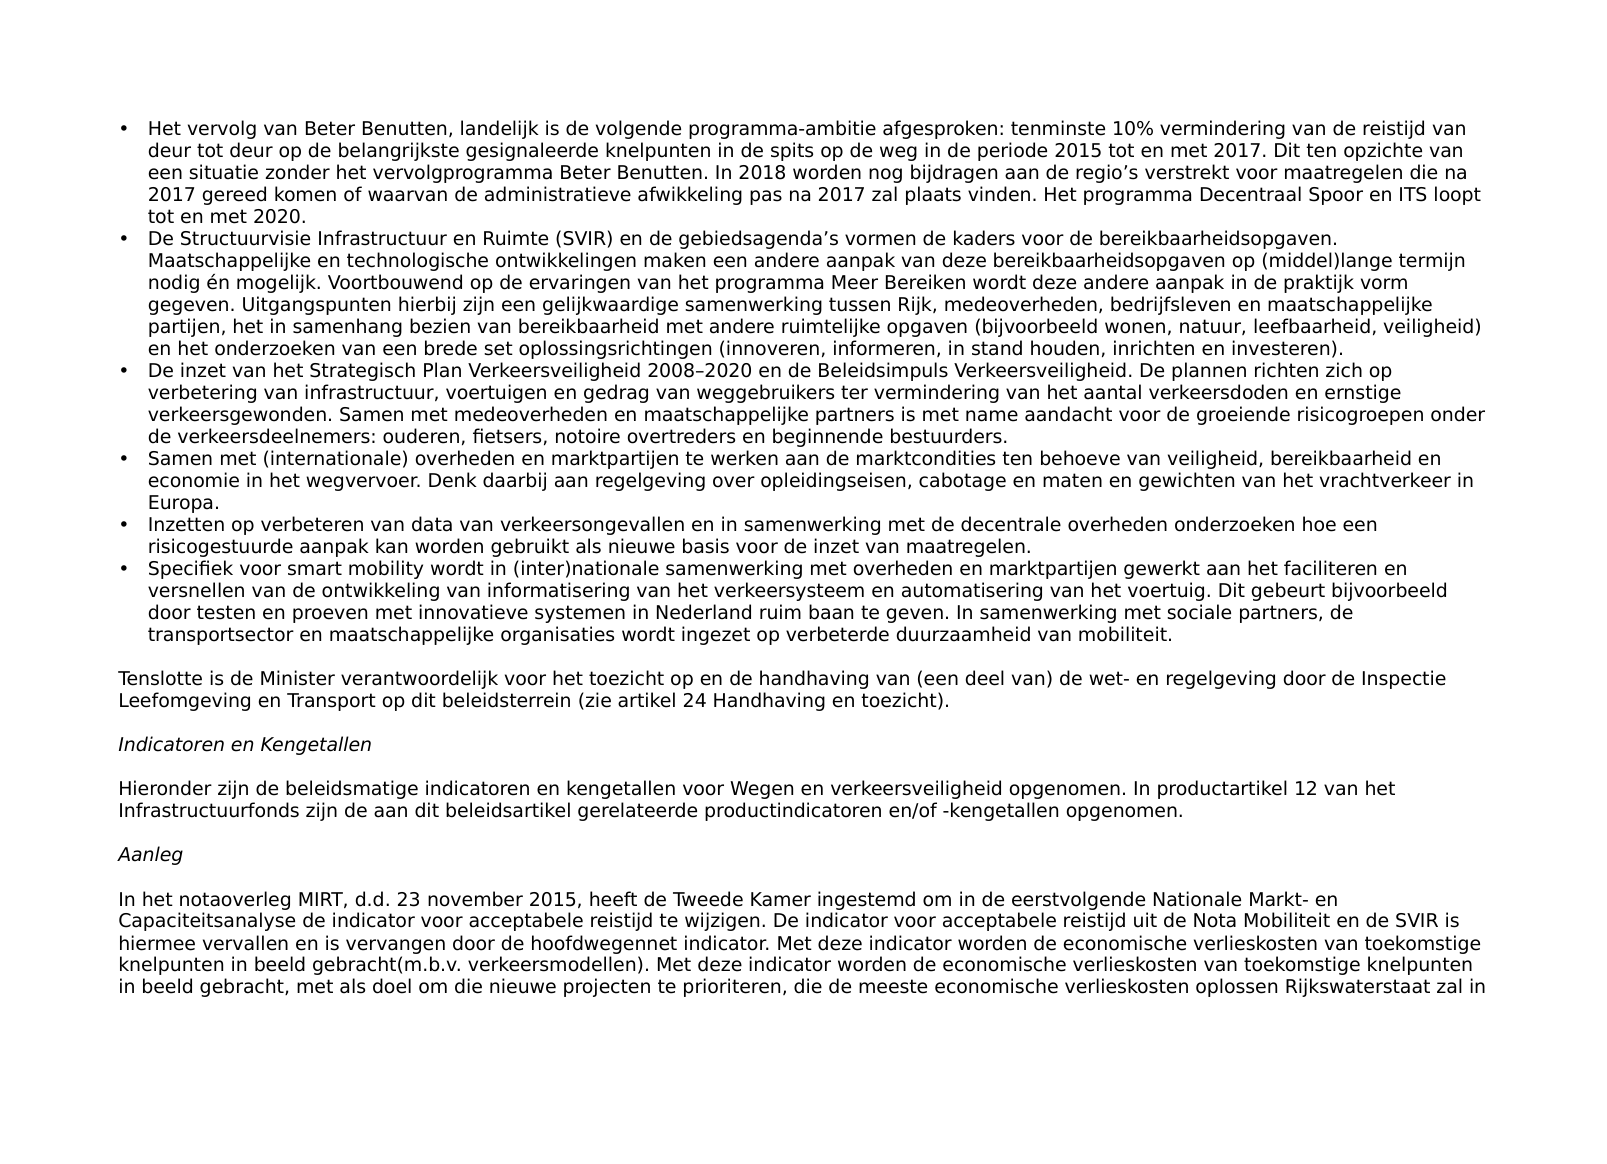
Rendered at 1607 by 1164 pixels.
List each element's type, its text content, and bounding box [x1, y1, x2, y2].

text • De inzet van het Strategisch Plan Verkeersveiligheid 2008–2020 en de Beleidsimpuls Verkeersveiligheid. De plannen richten zich op verbetering van infrastructuur, voertuigen en gedrag van weggebruikers ter vermindering van het aantal verkeersdoden en ernstige verkeersgewonden. Samen met medeoverheden en maatschappelijke partners is met name aandacht voor de groeiende risicogroepen onder de verkeersdeelnemers: ouderen, fietsers, notoire overtreders en beginnende bestuurders. [118, 360, 1488, 448]
text Hieronder zijn de beleidsmatige indicatoren en kengetallen voor Wegen en verkeersveiligheid opgenomen. In productartikel 12 van het Infrastructuurfonds zijn de aan dit beleidsartikel gerelateerde productindicatoren en/of -kengetallen opgenomen. [118, 778, 1488, 822]
text • Specifiek voor smart mobility wordt in (inter)nationale samenwerking met overheden en marktpartijen gewerkt aan het faciliteren en versnellen van de ontwikkeling van informatisering van het verkeersysteem en automatisering van het voertuig. Dit gebeurt bijvoorbeeld door testen en proeven met innovatieve systemen in Nederland ruim baan te geven. In samenwerking met sociale partners, de transportsector en maatschappelijke organisaties wordt ingezet op verbeterde duurzaamheid van mobiliteit. [118, 558, 1488, 646]
text Tenslotte is de Minister verantwoordelijk voor het toezicht op en de handhaving van (een deel van) de wet- en regelgeving door de Inspectie Leefomgeving en Transport op dit beleidsterrein (zie artikel 24 Handhaving en toezicht). [118, 668, 1488, 712]
subtitle Indicatoren en Kengetallen [118, 734, 1488, 756]
subtitle Aanleg [118, 844, 1488, 866]
text In het notaoverleg MIRT, d.d. 23 november 2015, heeft de Tweede Kamer ingestemd om in de eerstvolgende Nationale Markt- en Capaciteitsanalyse de indicator voor acceptabele reistijd te wijzigen. De indicator voor acceptabele reistijd uit de Nota Mobiliteit en de SVIR is hiermee vervallen en is vervangen door de hoofdwegennet indicator. Met deze indicator worden de economische verlieskosten van toekomstige knelpunten in beeld gebracht(m.b.v. verkeersmodellen). Met deze indicator worden de economische verlieskosten van toekomstige knelpunten in beeld gebracht, met als doel om die nieuwe projecten te prioriteren, die de meeste economische verlieskosten oplossen Rijkswaterstaat zal in [118, 888, 1488, 998]
text • De Structuurvisie Infrastructuur en Ruimte (SVIR) en de gebiedsagenda’s vormen de kaders voor de bereikbaarheidsopgaven. Maatschappelijke en technologische ontwikkelingen maken een andere aanpak van deze bereikbaarheidsopgaven op (middel)lange termijn nodig én mogelijk. Voortbouwend op de ervaringen van het programma Meer Bereiken wordt deze andere aanpak in de praktijk vorm gegeven. Uitgangspunten hierbij zijn een gelijkwaardige samenwerking tussen Rijk, medeoverheden, bedrijfsleven en maatschappelijke partijen, het in samenhang bezien van bereikbaarheid met andere ruimtelijke opgaven (bijvoorbeeld wonen, natuur, leefbaarheid, veiligheid) en het onderzoeken van een brede set oplossingsrichtingen (innoveren, informeren, in stand houden, inrichten en investeren). [118, 228, 1488, 360]
text • Inzetten op verbeteren van data van verkeersongevallen en in samenwerking met de decentrale overheden onderzoeken hoe een risicogestuurde aanpak kan worden gebruikt als nieuwe basis voor de inzet van maatregelen. [118, 514, 1488, 558]
text • Het vervolg van Beter Benutten, landelijk is de volgende programma-ambitie afgesproken: tenminste 10% vermindering van de reistijd van deur tot deur op de belangrijkste gesignaleerde knelpunten in de spits op de weg in de periode 2015 tot en met 2017. Dit ten opzichte van een situatie zonder het vervolgprogramma Beter Benutten. In 2018 worden nog bijdragen aan de regio’s verstrekt voor maatregelen die na 2017 gereed komen of waarvan de administratieve afwikkeling pas na 2017 zal plaats vinden. Het programma Decentraal Spoor en ITS loopt tot en met 2020. [118, 118, 1488, 228]
text • Samen met (internationale) overheden en marktpartijen te werken aan de marktcondities ten behoeve van veiligheid, bereikbaarheid en economie in het wegvervoer. Denk daarbij aan regelgeving over opleidingseisen, cabotage en maten en gewichten van het vrachtverkeer in Europa. [118, 448, 1488, 514]
